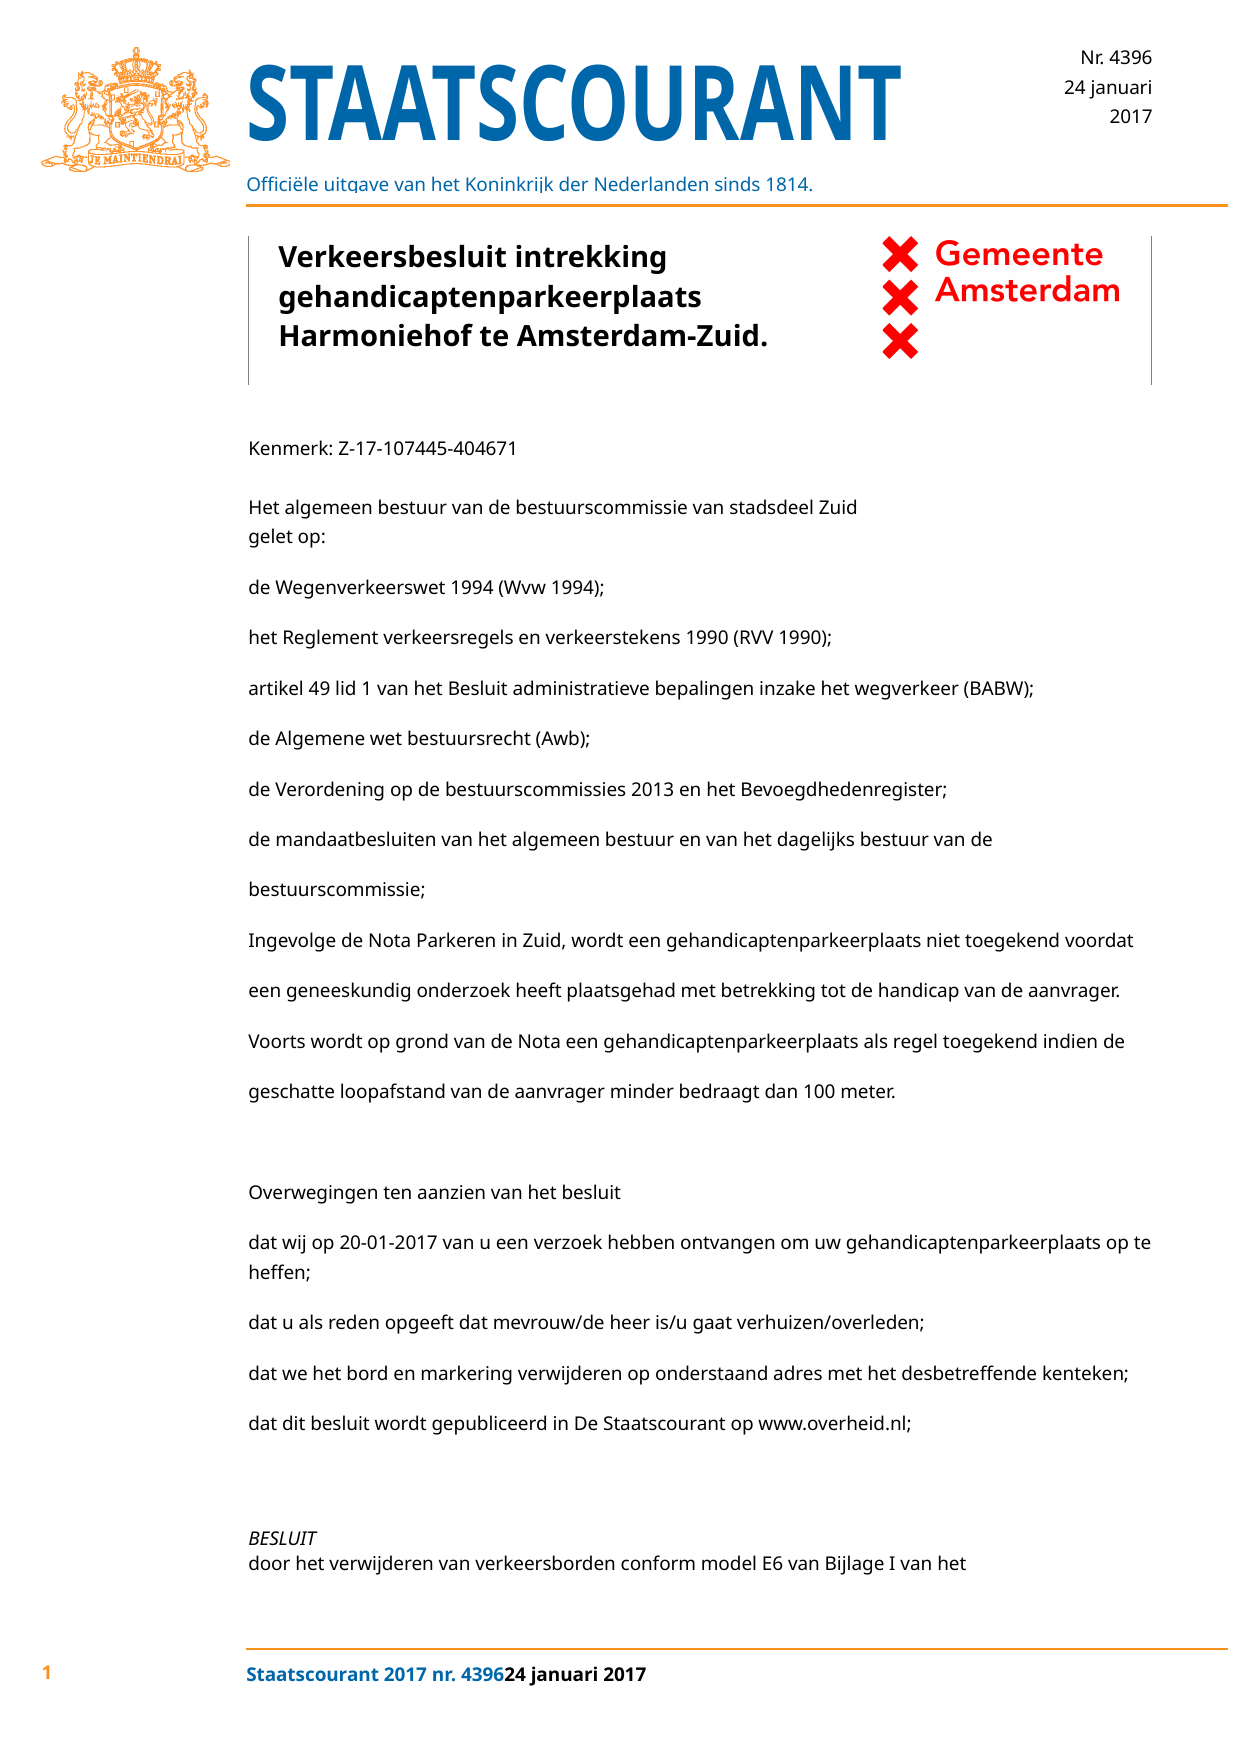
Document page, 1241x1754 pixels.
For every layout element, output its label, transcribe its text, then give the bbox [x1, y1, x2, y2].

text artikel 49 lid 1 van het Besluit administratieve bepalingen inzake het wegverkeer (BABW); [248, 675, 1152, 701]
text dat u als reden opgeeft dat mevrouw/de heer is/u gaat verhuizen/overleden; [248, 1309, 1152, 1335]
text Ingevolge de Nota Parkeren in Zuid, wordt een gehandicaptenparkeerplaats niet toegekend voordat [248, 927, 1152, 953]
text door het verwijderen van verkeersborden conform model E6 van Bijlage I van het [248, 1551, 1152, 1576]
picture [41, 47, 231, 172]
picture [882, 236, 1119, 359]
text de Wegenverkeerswet 1994 (Wvw 1994); [248, 574, 1152, 600]
text geschatte loopafstand van de aanvrager minder bedraagt dan 100 meter. [248, 1078, 1152, 1104]
text Het algemeen bestuur van de bestuurscommissie van stadsdeel Zuid [248, 494, 1152, 520]
text de mandaatbesluiten van het algemeen bestuur en van het dagelijks bestuur van de [248, 826, 1152, 852]
text dat dit besluit wordt gepubliceerd in De Staatscourant op www.overheid.nl; [248, 1410, 1152, 1436]
table_header [850, 236, 1151, 385]
text bestuurscommissie; [248, 877, 1152, 902]
text Kenmerk: Z-17-107445-404671 [248, 435, 1152, 461]
text de Algemene wet bestuursrecht (Awb); [248, 725, 1152, 751]
text het Reglement verkeersregels en verkeerstekens 1990 (RVV 1990); [248, 624, 1152, 650]
text de Verordening op de bestuurscommissies 2013 en het Bevoegdhedenregister; [248, 776, 1152, 802]
text Voorts wordt op grond van de Nota een gehandicaptenparkeerplaats als regel toegekend indien de [248, 1028, 1152, 1054]
text Overwegingen ten aanzien van het besluit [248, 1179, 1152, 1205]
text een geneeskundig onderzoek heeft plaatsgehad met betrekking tot de handicap van de aanvrager. [248, 977, 1152, 1003]
text BESLUIT [248, 1525, 1152, 1551]
text dat we het bord en markering verwijderen op onderstaand adres met het desbetreffende kenteken; [248, 1360, 1152, 1386]
text gelet op: [248, 524, 1152, 549]
table_header Verkeersbesluit intrekking gehandicaptenparkeerplaats Harmoniehof te Amsterdam-Zuid. [249, 236, 850, 385]
text dat wij op 20-01-2017 van u een verzoek hebben ontvangen om uw gehandicaptenparkeerplaats op te heffen; [248, 1229, 1152, 1285]
